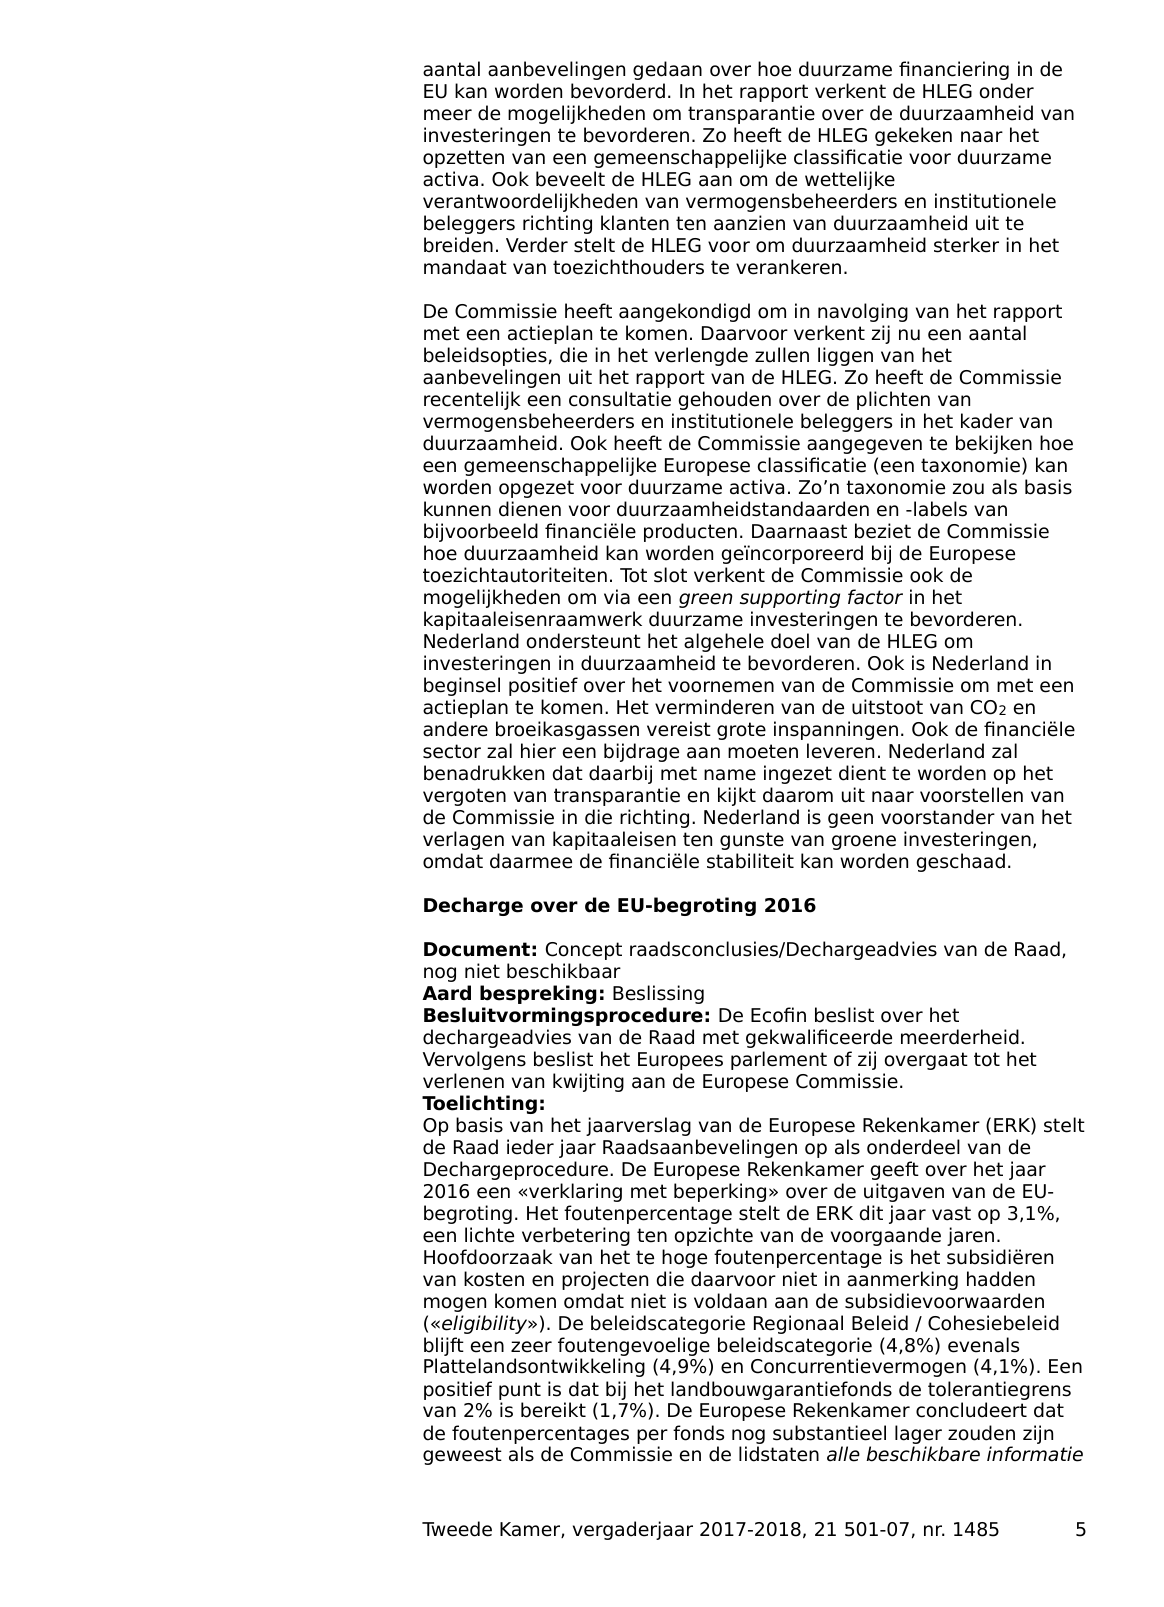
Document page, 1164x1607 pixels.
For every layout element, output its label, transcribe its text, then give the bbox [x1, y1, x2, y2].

text Toelichting: [422, 1093, 1087, 1115]
text De Commissie heeft aangekondigd om in navolging van het rapport met een actieplan te komen. Daarvoor verkent zij nu een aantal beleidsopties, die in het verlengde zullen liggen van het aanbevelingen uit het rapport van de HLEG. Zo heeft de Commissie recentelijk een consultatie gehouden over de plichten van vermogensbeheerders en institutionele beleggers in het kader van duurzaamheid. Ook heeft de Commissie aangegeven te bekijken hoe een gemeenschappelijke Europese classificatie (een taxonomie) kan worden opgezet voor duurzame activa. Zo’n taxonomie zou als basis kunnen dienen voor duurzaamheidstandaarden en -labels van bijvoorbeeld financiële producten. Daarnaast beziet de Commissie hoe duurzaamheid kan worden geïncorporeerd bij de Europese toezichtautoriteiten. Tot slot verkent de Commissie ook de mogelijkheden om via een green supporting factor in het kapitaaleisenraamwerk duurzame investeringen te bevorderen. [422, 301, 1087, 631]
text Op basis van het jaarverslag van de Europese Rekenkamer (ERK) stelt de Raad ieder jaar Raadsaanbevelingen op als onderdeel van de Dechargeprocedure. De Europese Rekenkamer geeft over het jaar 2016 een «verklaring met beperking» over de uitgaven van de EU-begroting. Het foutenpercentage stelt de ERK dit jaar vast op 3,1%, een lichte verbetering ten opzichte van de voorgaande jaren. Hoofdoorzaak van het te hoge foutenpercentage is het subsidiëren van kosten en projecten die daarvoor niet in aanmerking hadden mogen komen omdat niet is voldaan aan de subsidievoorwaarden («eligibility»). De beleidscategorie Regionaal Beleid / Cohesiebeleid blijft een zeer foutengevoelige beleidscategorie (4,8%) evenals Plattelandsontwikkeling (4,9%) en Concurrentievermogen (4,1%). Een positief punt is dat bij het landbouwgarantiefonds de tolerantiegrens van 2% is bereikt (1,7%). De Europese Rekenkamer concludeert dat de foutenpercentages per fonds nog substantieel lager zouden zijn geweest als de Commissie en de lidstaten alle beschikbare informatie [422, 1115, 1087, 1466]
subtitle Decharge over de EU-begroting 2016 [422, 895, 1087, 917]
text Document: Concept raadsconclusies/Dechargeadvies van de Raad, nog niet beschikbaar [422, 939, 1087, 983]
text aantal aanbevelingen gedaan over hoe duurzame financiering in de EU kan worden bevorderd. In het rapport verkent de HLEG onder meer de mogelijkheden om transparantie over de duurzaamheid van investeringen te bevorderen. Zo heeft de HLEG gekeken naar het opzetten van een gemeenschappelijke classificatie voor duurzame activa. Ook beveelt de HLEG aan om de wettelijke verantwoordelijkheden van vermogensbeheerders en institutionele beleggers richting klanten ten aanzien van duurzaamheid uit te breiden. Verder stelt de HLEG voor om duurzaamheid sterker in het mandaat van toezichthouders te verankeren. [422, 59, 1087, 279]
text Besluitvormingsprocedure: De Ecofin beslist over het dechargeadvies van de Raad met gekwalificeerde meerderheid. Vervolgens beslist het Europees parlement of zij overgaat tot het verlenen van kwijting aan de Europese Commissie. [422, 1005, 1087, 1093]
text Aard bespreking: Beslissing [422, 983, 1087, 1005]
text Nederland ondersteunt het algehele doel van de HLEG om investeringen in duurzaamheid te bevorderen. Ook is Nederland in beginsel positief over het voornemen van de Commissie om met een actieplan te komen. Het verminderen van de uitstoot van CO2 en andere broeikasgassen vereist grote inspanningen. Ook de financiële sector zal hier een bijdrage aan moeten leveren. Nederland zal benadrukken dat daarbij met name ingezet dient te worden op het vergoten van transparantie en kijkt daarom uit naar voorstellen van de Commissie in die richting. Nederland is geen voorstander van het verlagen van kapitaaleisen ten gunste van groene investeringen, omdat daarmee de financiële stabiliteit kan worden geschaad. [422, 631, 1087, 872]
